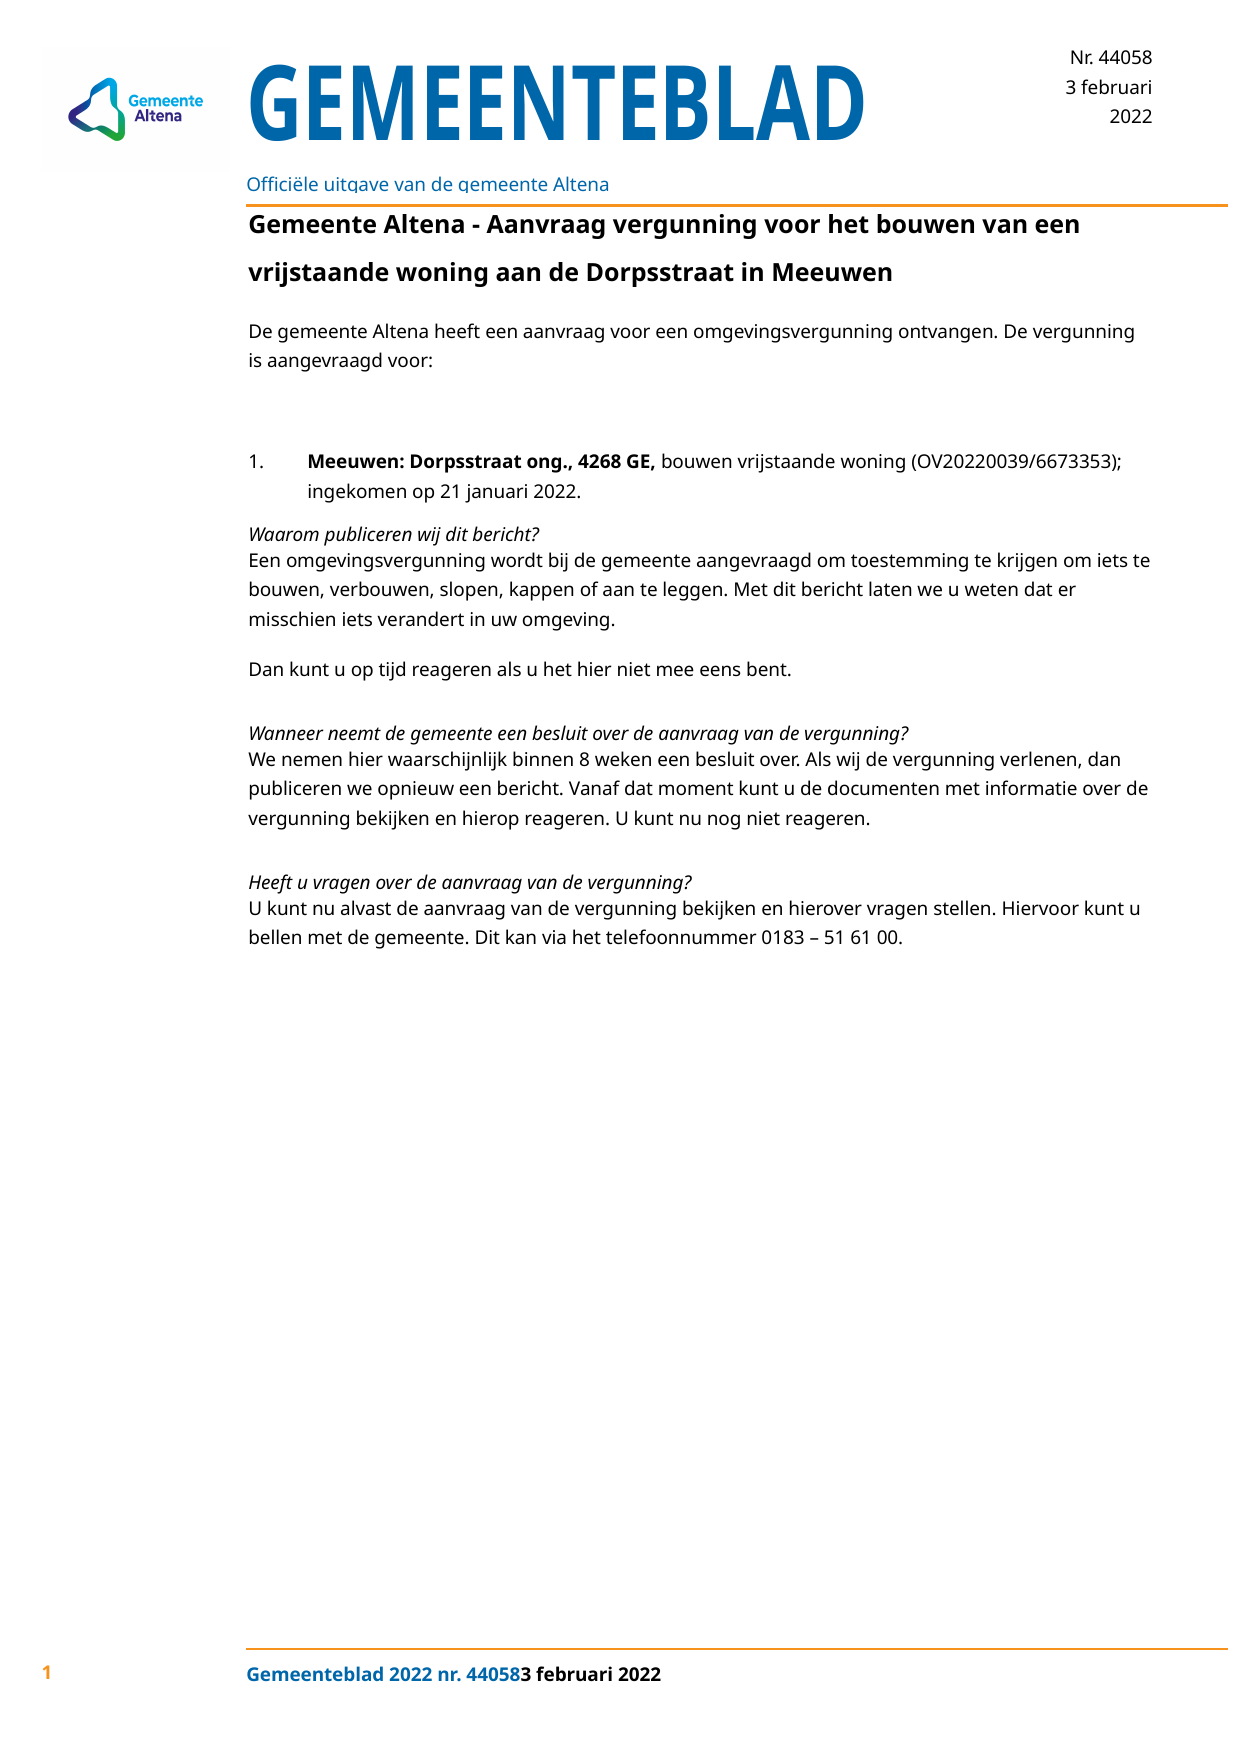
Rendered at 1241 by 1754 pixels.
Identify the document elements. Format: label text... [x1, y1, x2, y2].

text Gemeente Altena - Aanvraag vergunning voor het bouwen van een vrijstaande woning aan de Dorpsstraat in Meeuwen [248, 207, 1152, 288]
picture [41, 47, 231, 172]
text Heeft u vragen over de aanvraag van de vergunning? [248, 869, 1152, 895]
text Wanneer neemt de gemeente een besluit over de aanvraag van de vergunning? [248, 720, 1152, 746]
text De gemeente Altena heeft een aanvraag voor een omgevingsvergunning ontvangen. De vergunning is aangevraagd voor: [248, 318, 1152, 373]
text Dan kunt u op tijd reageren als u het hier niet mee eens bent. [248, 656, 1152, 682]
list Meeuwen: Dorpsstraat ong., 4268 GE, bouwen vrijstaande woning (OV20220039/6673353); ingekomen op 21 januari 2022. [248, 448, 1152, 504]
text Waarom publiceren wij dit bericht? [248, 521, 1152, 547]
text U kunt nu alvast de aanvraag van de vergunning bekijken en hierover vragen stellen. Hiervoor kunt u bellen met de gemeente. Dit kan via het telefoonnummer 0183 – 51 61 00. [248, 895, 1152, 950]
text We nemen hier waarschijnlijk binnen 8 weken een besluit over. Als wij de vergunning verlenen, dan publiceren we opnieuw een bericht. Vanaf dat moment kunt u de documenten met informatie over de vergunning bekijken en hierop reageren. U kunt nu nog niet reageren. [248, 746, 1152, 831]
text Een omgevingsvergunning wordt bij de gemeente aangevraagd om toestemming te krijgen om iets te bouwen, verbouwen, slopen, kappen of aan te leggen. Met dit bericht laten we u weten dat er misschien iets verandert in uw omgeving. [248, 547, 1152, 632]
